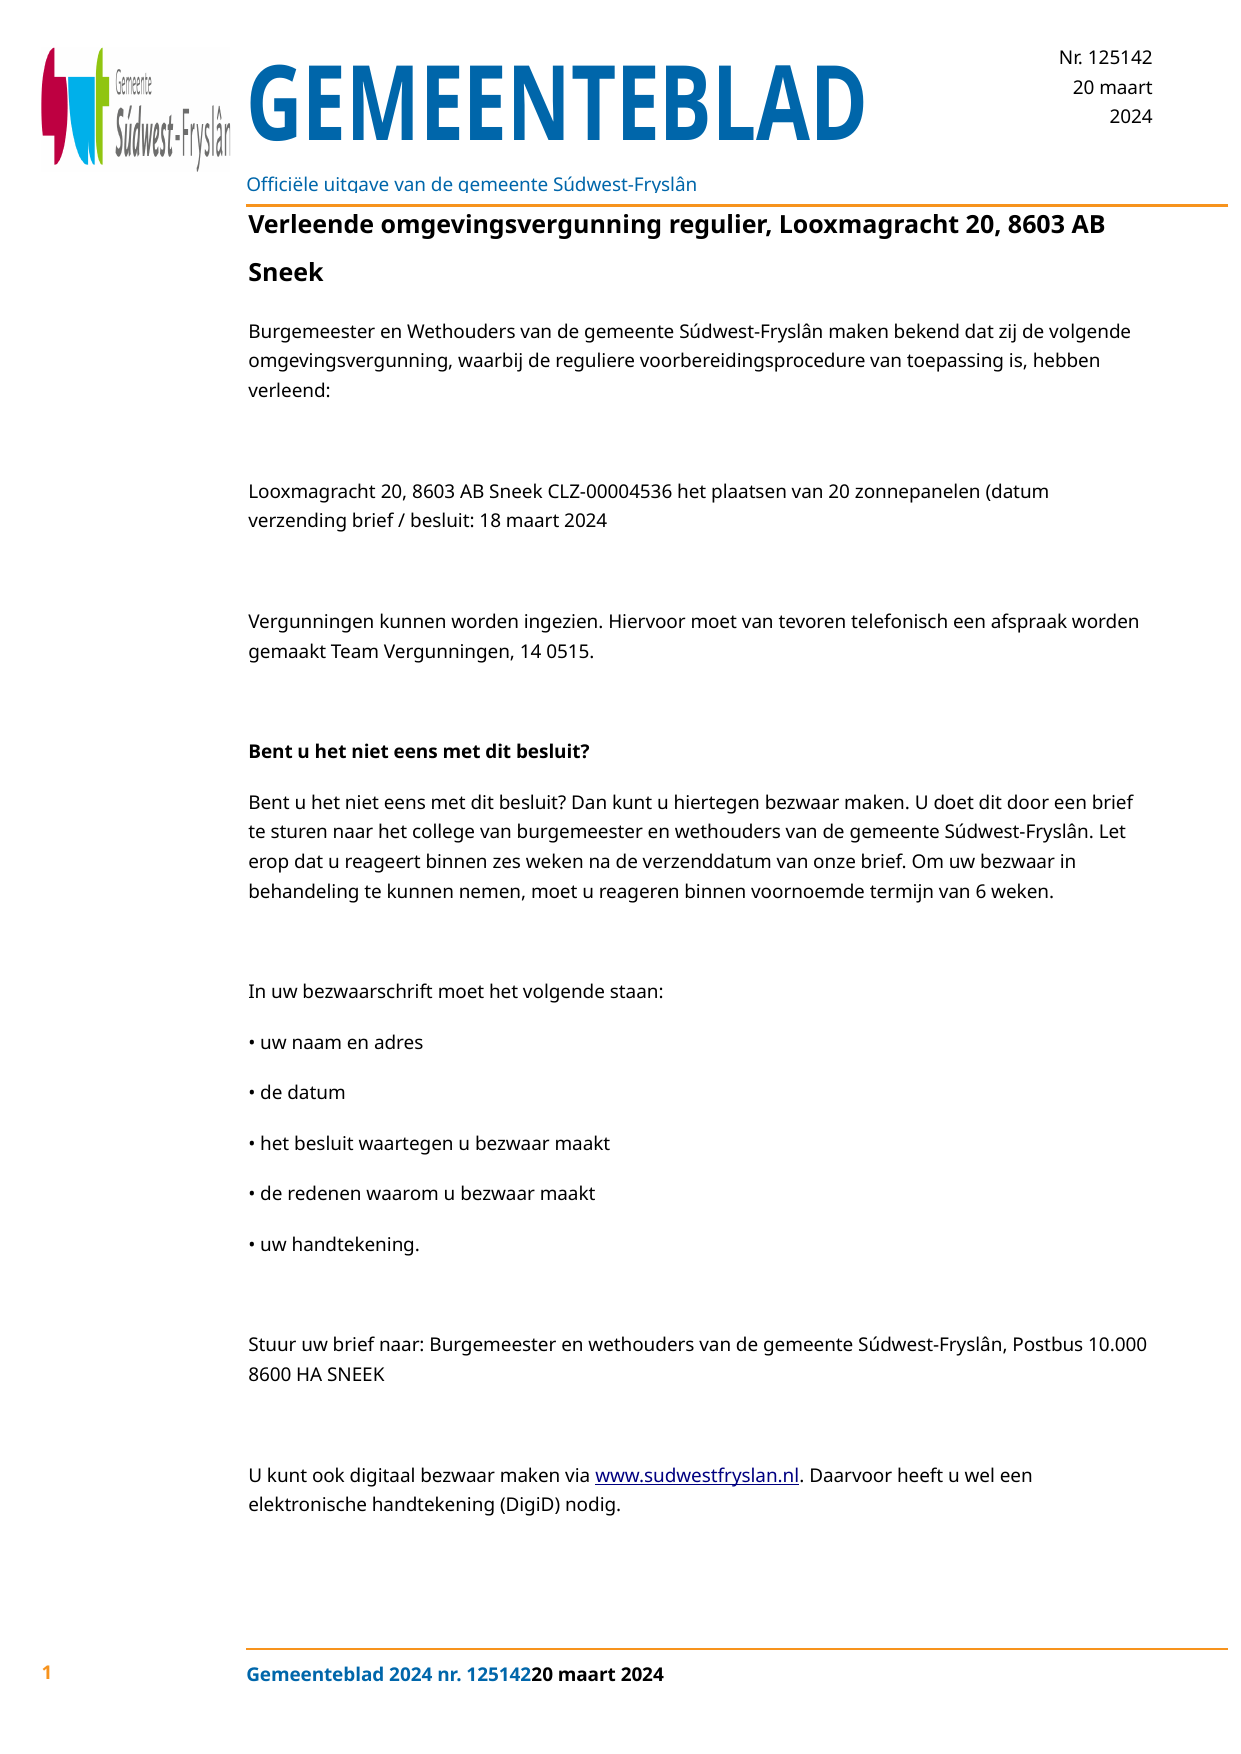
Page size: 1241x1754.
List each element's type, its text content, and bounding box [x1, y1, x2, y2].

text • uw naam en adres [248, 1029, 1152, 1055]
text Stuur uw brief naar: Burgemeester en wethouders van de gemeente Súdwest-Fryslân, Postbus 10.000 8600 HA SNEEK [248, 1332, 1152, 1387]
text Burgemeester en Wethouders van de gemeente Súdwest-Fryslân maken bekend dat zij de volgende omgevingsvergunning, waarbij de reguliere voorbereidingsprocedure van toepassing is, hebben verleend: [248, 318, 1152, 403]
text In uw bezwaarschrift moet het volgende staan: [248, 979, 1152, 1004]
text Bent u het niet eens met dit besluit? Dan kunt u hiertegen bezwaar maken. U doet dit door een brief te sturen naar het college van burgemeester en wethouders van de gemeente Súdwest-Fryslân. Let erop dat u reageert binnen zes weken na de verzenddatum van onze brief. Om uw bezwaar in behandeling te kunnen nemen, moet u reageren binnen voornoemde termijn van 6 weken. [248, 789, 1152, 904]
text Vergunningen kunnen worden ingezien. Hiervoor moet van tevoren telefonisch een afspraak worden gemaakt Team Vergunningen, 14 0515. [248, 608, 1152, 664]
text • de redenen waarom u bezwaar maakt [248, 1180, 1152, 1206]
text Bent u het niet eens met dit besluit? [248, 739, 1152, 764]
text Looxmagracht 20, 8603 AB Sneek CLZ-00004536 het plaatsen van 20 zonnepanelen (datum verzending brief / besluit: 18 maart 2024 [248, 478, 1152, 533]
text • de datum [248, 1079, 1152, 1105]
text • uw handtekening. [248, 1231, 1152, 1257]
text • het besluit waartegen u bezwaar maakt [248, 1130, 1152, 1156]
text Verleende omgevingsvergunning regulier, Looxmagracht 20, 8603 AB Sneek [248, 207, 1152, 288]
text U kunt ook digitaal bezwaar maken via www.sudwestfryslan.nl. Daarvoor heeft u wel een elektronische handtekening (DigiD) nodig. [248, 1462, 1152, 1517]
picture [41, 47, 231, 172]
